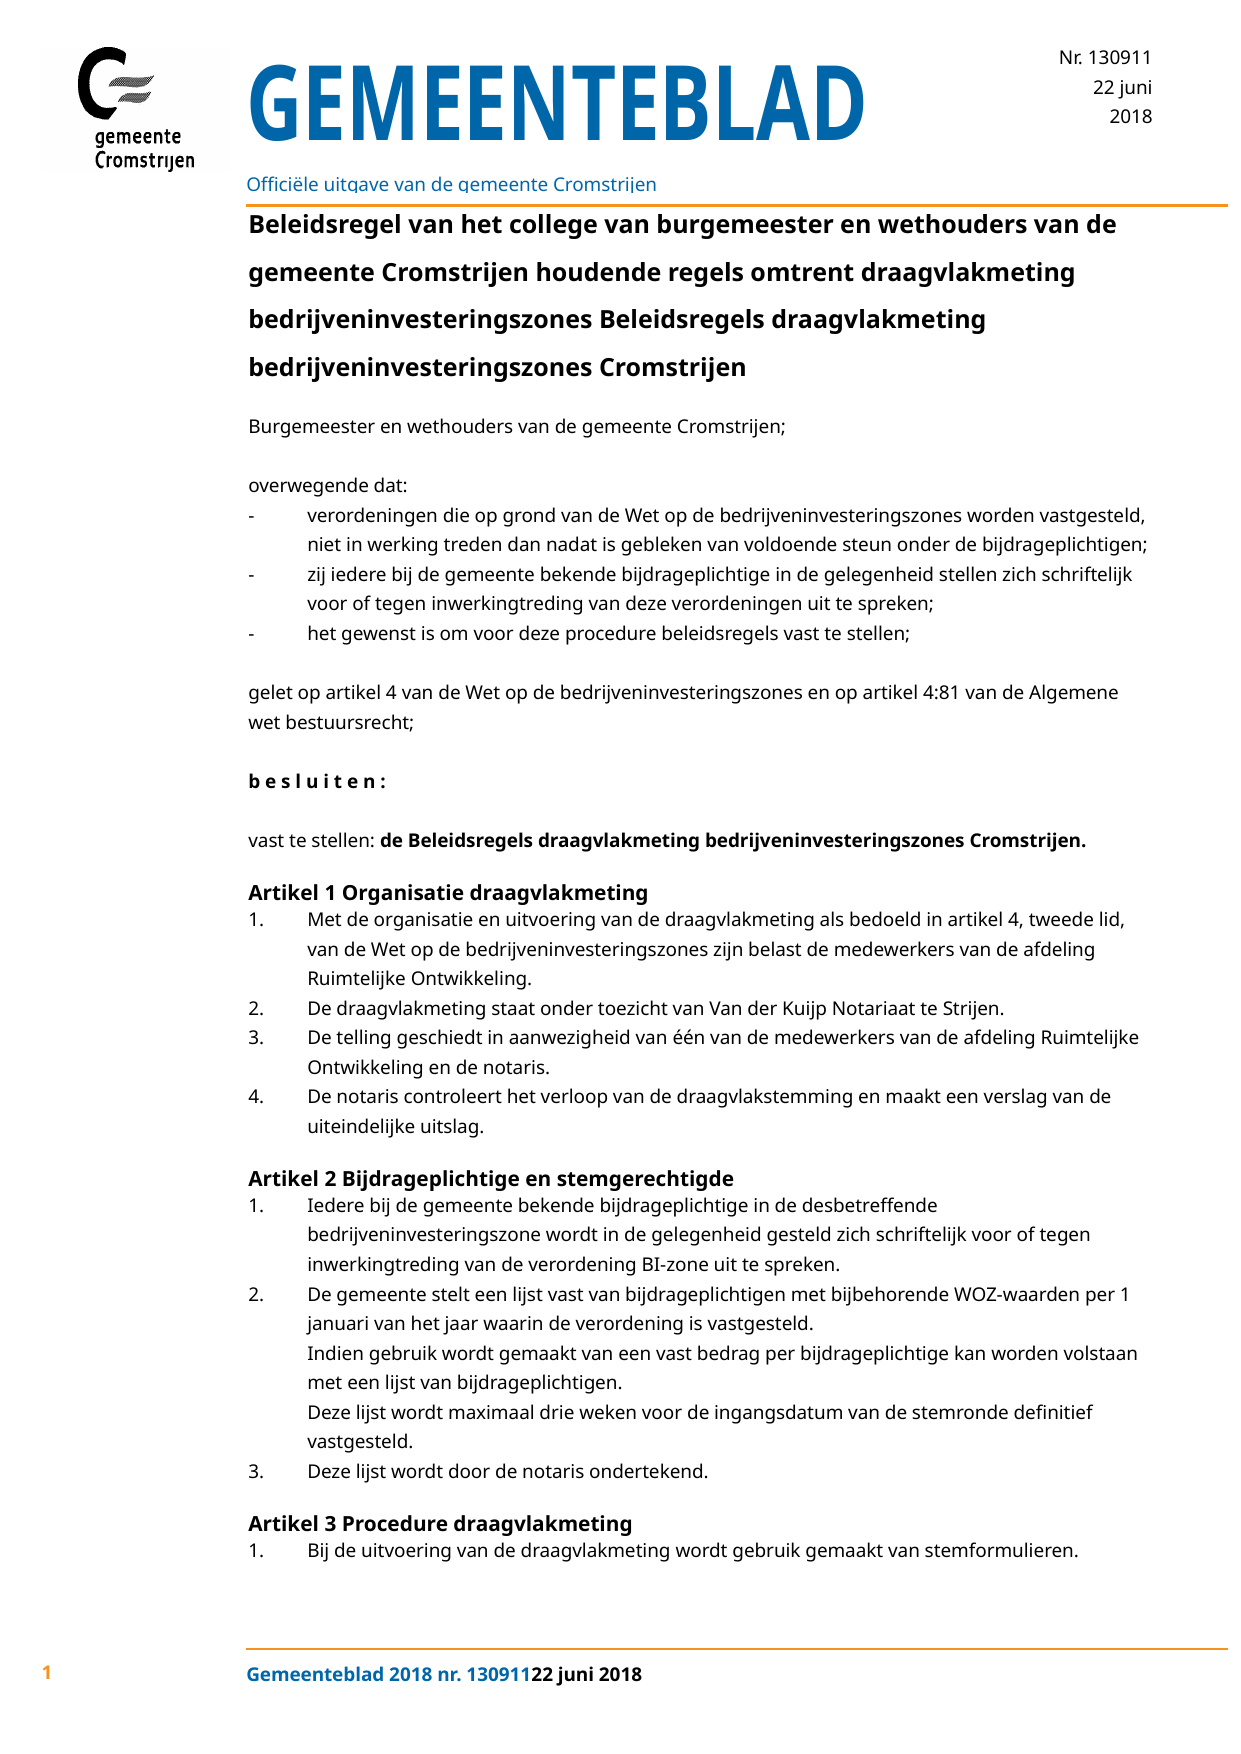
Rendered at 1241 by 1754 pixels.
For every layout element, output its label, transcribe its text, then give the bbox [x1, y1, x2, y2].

text Burgemeester en wethouders van de gemeente Cromstrijen; [248, 413, 1152, 439]
picture [41, 47, 231, 172]
text Artikel 1 Organisatie draagvlakmeting [248, 878, 1152, 906]
list De notaris controleert het verloop van de draagvlakstemming en maakt een verslag van de uiteindelijke uitslag. [248, 1084, 1152, 1139]
text gelet op artikel 4 van de Wet op de bedrijveninvesteringszones en op artikel 4:81 van de Algemene wet bestuursrecht; [248, 679, 1152, 735]
list Bij de uitvoering van de draagvlakmeting wordt gebruik gemaakt van stemformulieren. [248, 1537, 1152, 1563]
list verordeningen die op grond van de Wet op de bedrijveninvesteringszones worden vastgesteld, niet in werking treden dan nadat is gebleken van voldoende steun onder de bijdrageplichtigen; [248, 502, 1152, 557]
list Deze lijst wordt maximaal drie weken voor de ingangsdatum van de stemronde definitief vastgesteld. [248, 1399, 1152, 1454]
list Indien gebruik wordt gemaakt van een vast bedrag per bijdrageplichtige kan worden volstaan met een lijst van bijdrageplichtigen. [248, 1340, 1152, 1395]
text Artikel 2 Bijdrageplichtige en stemgerechtigde [248, 1164, 1152, 1192]
list De draagvlakmeting staat onder toezicht van Van der Kuijp Notariaat te Strijen. [248, 995, 1152, 1021]
text b e s l u i t e n : [248, 768, 1152, 794]
list het gewenst is om voor deze procedure beleidsregels vast te stellen; [248, 620, 1152, 646]
text Beleidsregel van het college van burgemeester en wethouders van de gemeente Cromstrijen houdende regels omtrent draagvlakmeting bedrijveninvesteringszones Beleidsregels draagvlakmeting bedrijveninvesteringszones Cromstrijen [248, 207, 1152, 384]
text overwegende dat: [248, 472, 1152, 498]
list Deze lijst wordt door de notaris ondertekend. [248, 1458, 1152, 1484]
list Iedere bij de gemeente bekende bijdrageplichtige in de desbetreffende bedrijveninvesteringszone wordt in de gelegenheid gesteld zich schriftelijk voor of tegen inwerkingtreding van de verordening BI-zone uit te spreken. [248, 1192, 1152, 1277]
list De gemeente stelt een lijst vast van bijdrageplichtigen met bijbehorende WOZ-waarden per 1 januari van het jaar waarin de verordening is vastgesteld. [248, 1281, 1152, 1336]
list zij iedere bij de gemeente bekende bijdrageplichtige in de gelegenheid stellen zich schriftelijk voor of tegen inwerkingtreding van deze verordeningen uit te spreken; [248, 561, 1152, 616]
list De telling geschiedt in aanwezigheid van één van de medewerkers van de afdeling Ruimtelijke Ontwikkeling en de notaris. [248, 1024, 1152, 1080]
text vast te stellen: de Beleidsregels draagvlakmeting bedrijveninvesteringszones Cromstrijen. [248, 827, 1152, 853]
list Met de organisatie en uitvoering van de draagvlakmeting als bedoeld in artikel 4, tweede lid, van de Wet op de bedrijveninvesteringszones zijn belast de medewerkers van de afdeling Ruimtelijke Ontwikkeling. [248, 906, 1152, 991]
text Artikel 3 Procedure draagvlakmeting [248, 1509, 1152, 1537]
